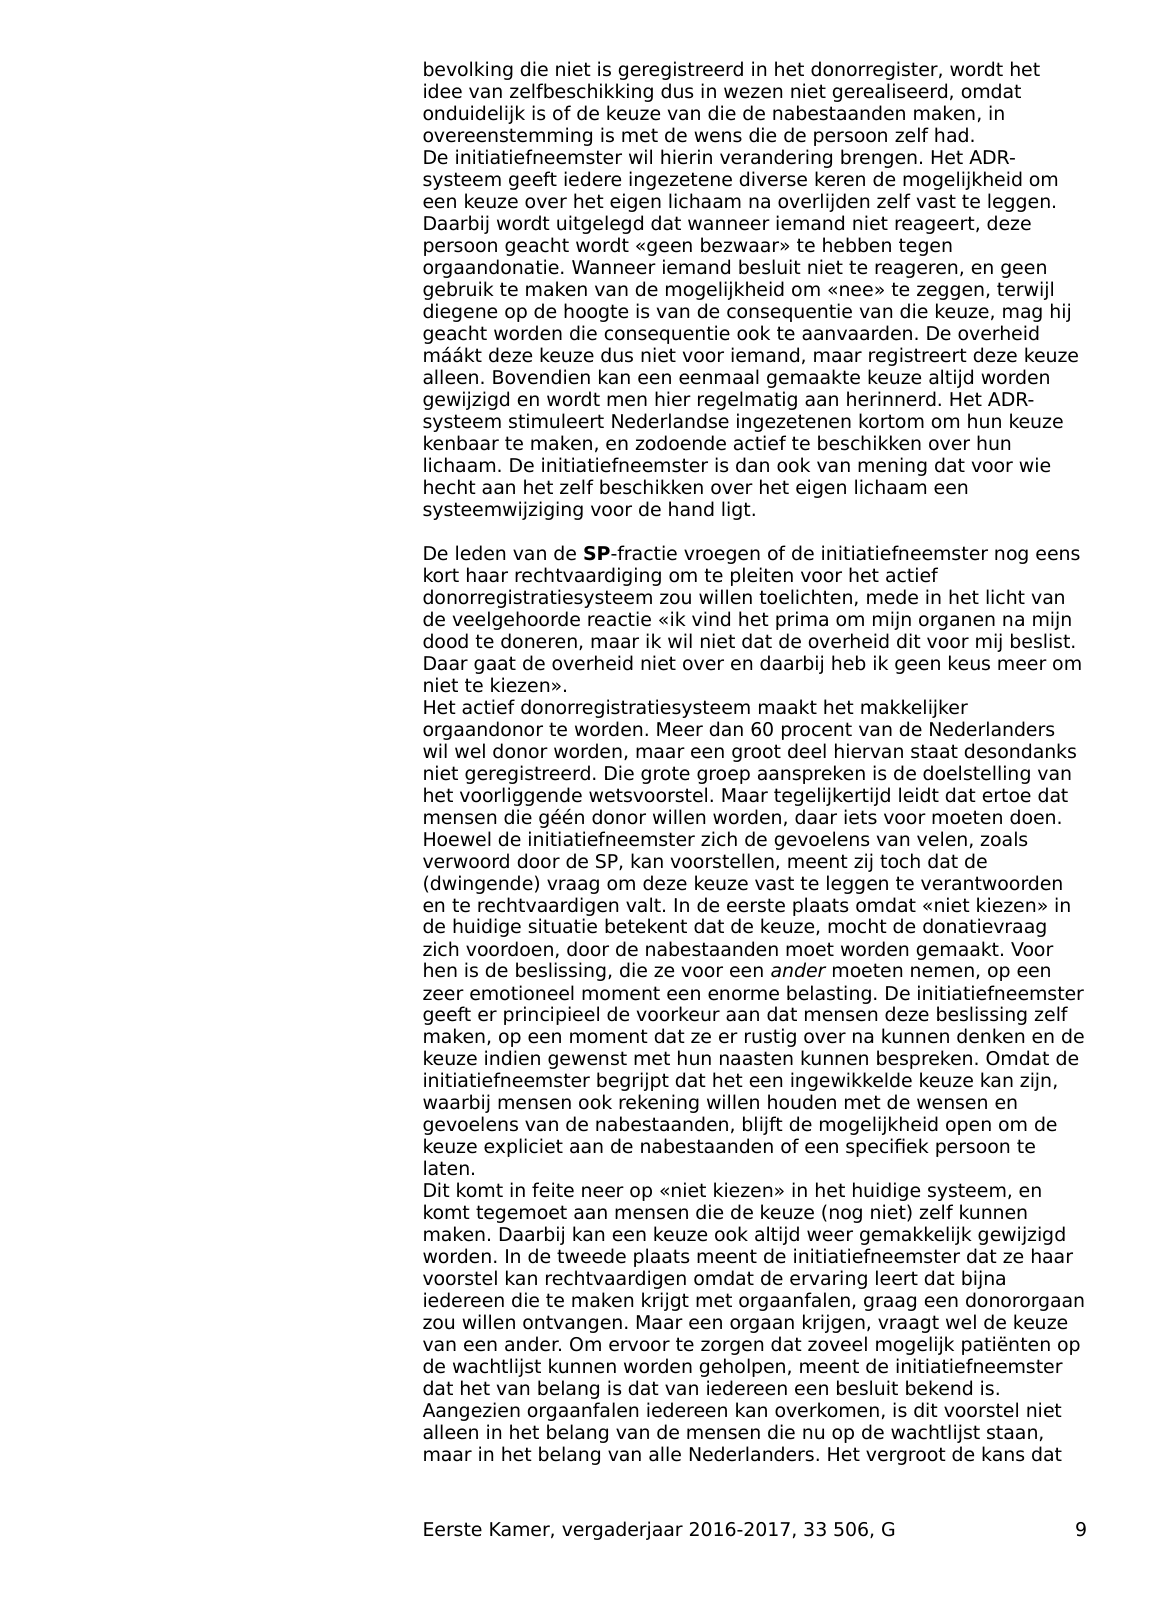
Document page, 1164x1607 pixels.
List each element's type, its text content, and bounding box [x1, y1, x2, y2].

text De leden van de SP-fractie vroegen of de initiatiefneemster nog eens kort haar rechtvaardiging om te pleiten voor het actief donorregistratiesysteem zou willen toelichten, mede in het licht van de veelgehoorde reactie «ik vind het prima om mijn organen na mijn dood te doneren, maar ik wil niet dat de overheid dit voor mij beslist. Daar gaat de overheid niet over en daarbij heb ik geen keus meer om niet te kiezen». [422, 543, 1087, 697]
text Het actief donorregistratiesysteem maakt het makkelijker orgaandonor te worden. Meer dan 60 procent van de Nederlanders wil wel donor worden, maar een groot deel hiervan staat desondanks niet geregistreerd. Die grote groep aanspreken is de doelstelling van het voorliggende wetsvoorstel. Maar tegelijkertijd leidt dat ertoe dat mensen die géén donor willen worden, daar iets voor moeten doen. Hoewel de initiatiefneemster zich de gevoelens van velen, zoals verwoord door de SP, kan voorstellen, meent zij toch dat de (dwingende) vraag om deze keuze vast te leggen te verantwoorden en te rechtvaardigen valt. In de eerste plaats omdat «niet kiezen» in de huidige situatie betekent dat de keuze, mocht de donatievraag zich voordoen, door de nabestaanden moet worden gemaakt. Voor hen is de beslissing, die ze voor een ander moeten nemen, op een zeer emotioneel moment een enorme belasting. De initiatiefneemster geeft er principieel de voorkeur aan dat mensen deze beslissing zelf maken, op een moment dat ze er rustig over na kunnen denken en de keuze indien gewenst met hun naasten kunnen bespreken. Omdat de initiatiefneemster begrijpt dat het een ingewikkelde keuze kan zijn, waarbij mensen ook rekening willen houden met de wensen en gevoelens van de nabestaanden, blijft de mogelijkheid open om de keuze expliciet aan de nabestaanden of een specifiek persoon te laten. [422, 697, 1087, 1180]
text De initiatiefneemster wil hierin verandering brengen. Het ADR-systeem geeft iedere ingezetene diverse keren de mogelijkheid om een keuze over het eigen lichaam na overlijden zelf vast te leggen. Daarbij wordt uitgelegd dat wanneer iemand niet reageert, deze persoon geacht wordt «geen bezwaar» te hebben tegen orgaandonatie. Wanneer iemand besluit niet te reageren, en geen gebruik te maken van de mogelijkheid om «nee» te zeggen, terwijl diegene op de hoogte is van de consequentie van die keuze, mag hij geacht worden die consequentie ook te aanvaarden. De overheid máákt deze keuze dus niet voor iemand, maar registreert deze keuze alleen. Bovendien kan een eenmaal gemaakte keuze altijd worden gewijzigd en wordt men hier regelmatig aan herinnerd. Het ADR-systeem stimuleert Nederlandse ingezetenen kortom om hun keuze kenbaar te maken, en zodoende actief te beschikken over hun lichaam. De initiatiefneemster is dan ook van mening dat voor wie hecht aan het zelf beschikken over het eigen lichaam een systeemwijziging voor de hand ligt. [422, 147, 1087, 521]
text Dit komt in feite neer op «niet kiezen» in het huidige systeem, en komt tegemoet aan mensen die de keuze (nog niet) zelf kunnen maken. Daarbij kan een keuze ook altijd weer gemakkelijk gewijzigd worden. In de tweede plaats meent de initiatiefneemster dat ze haar voorstel kan rechtvaardigen omdat de ervaring leert dat bijna iedereen die te maken krijgt met orgaanfalen, graag een donororgaan zou willen ontvangen. Maar een orgaan krijgen, vraagt wel de keuze van een ander. Om ervoor te zorgen dat zoveel mogelijk patiënten op de wachtlijst kunnen worden geholpen, meent de initiatiefneemster dat het van belang is dat van iedereen een besluit bekend is. Aangezien orgaanfalen iedereen kan overkomen, is dit voorstel niet alleen in het belang van de mensen die nu op de wachtlijst staan, maar in het belang van alle Nederlanders. Het vergroot de kans dat [422, 1180, 1087, 1466]
text bevolking die niet is geregistreerd in het donorregister, wordt het idee van zelfbeschikking dus in wezen niet gerealiseerd, omdat onduidelijk is of de keuze van die de nabestaanden maken, in overeenstemming is met de wens die de persoon zelf had. [422, 59, 1087, 147]
